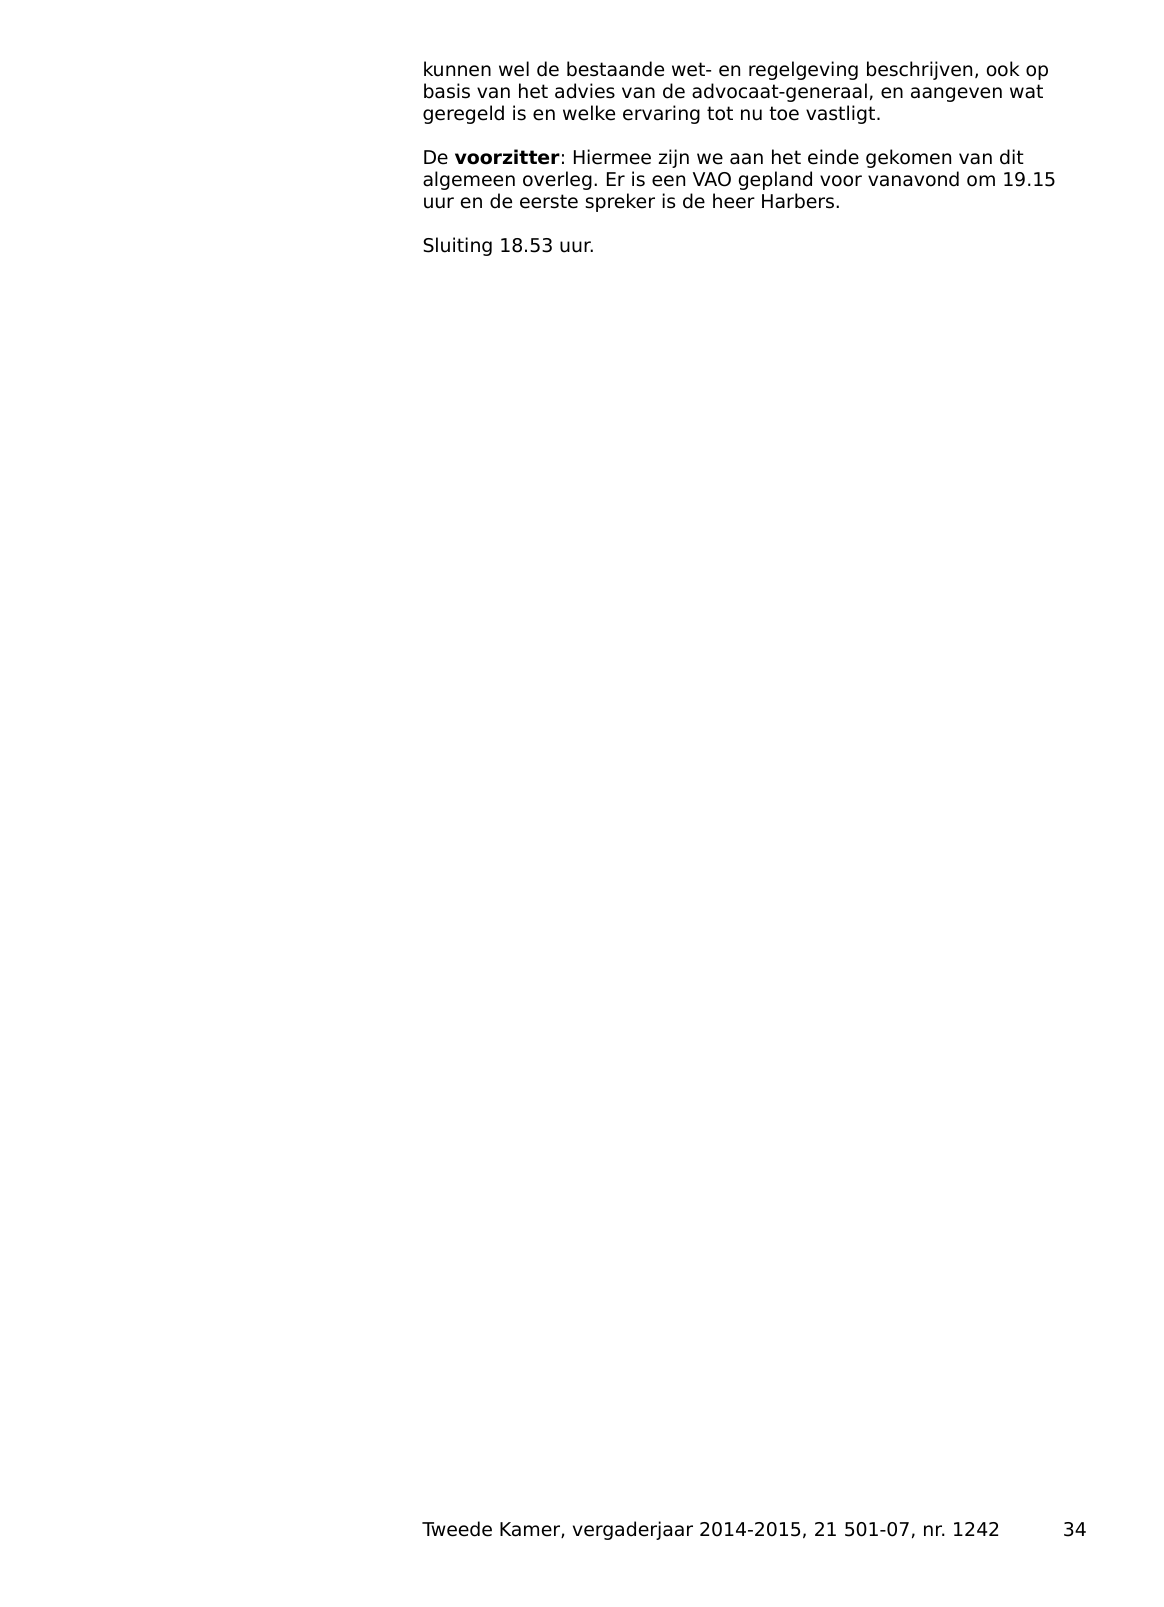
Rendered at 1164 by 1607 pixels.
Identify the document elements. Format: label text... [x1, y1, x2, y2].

text De voorzitter: Hiermee zijn we aan het einde gekomen van dit algemeen overleg. Er is een VAO gepland voor vanavond om 19.15 uur en de eerste spreker is de heer Harbers. [422, 147, 1087, 213]
text kunnen wel de bestaande wet- en regelgeving beschrijven, ook op basis van het advies van de advocaat-generaal, en aangeven wat geregeld is en welke ervaring tot nu toe vastligt. [422, 59, 1087, 125]
text Sluiting 18.53 uur. [422, 235, 1087, 257]
